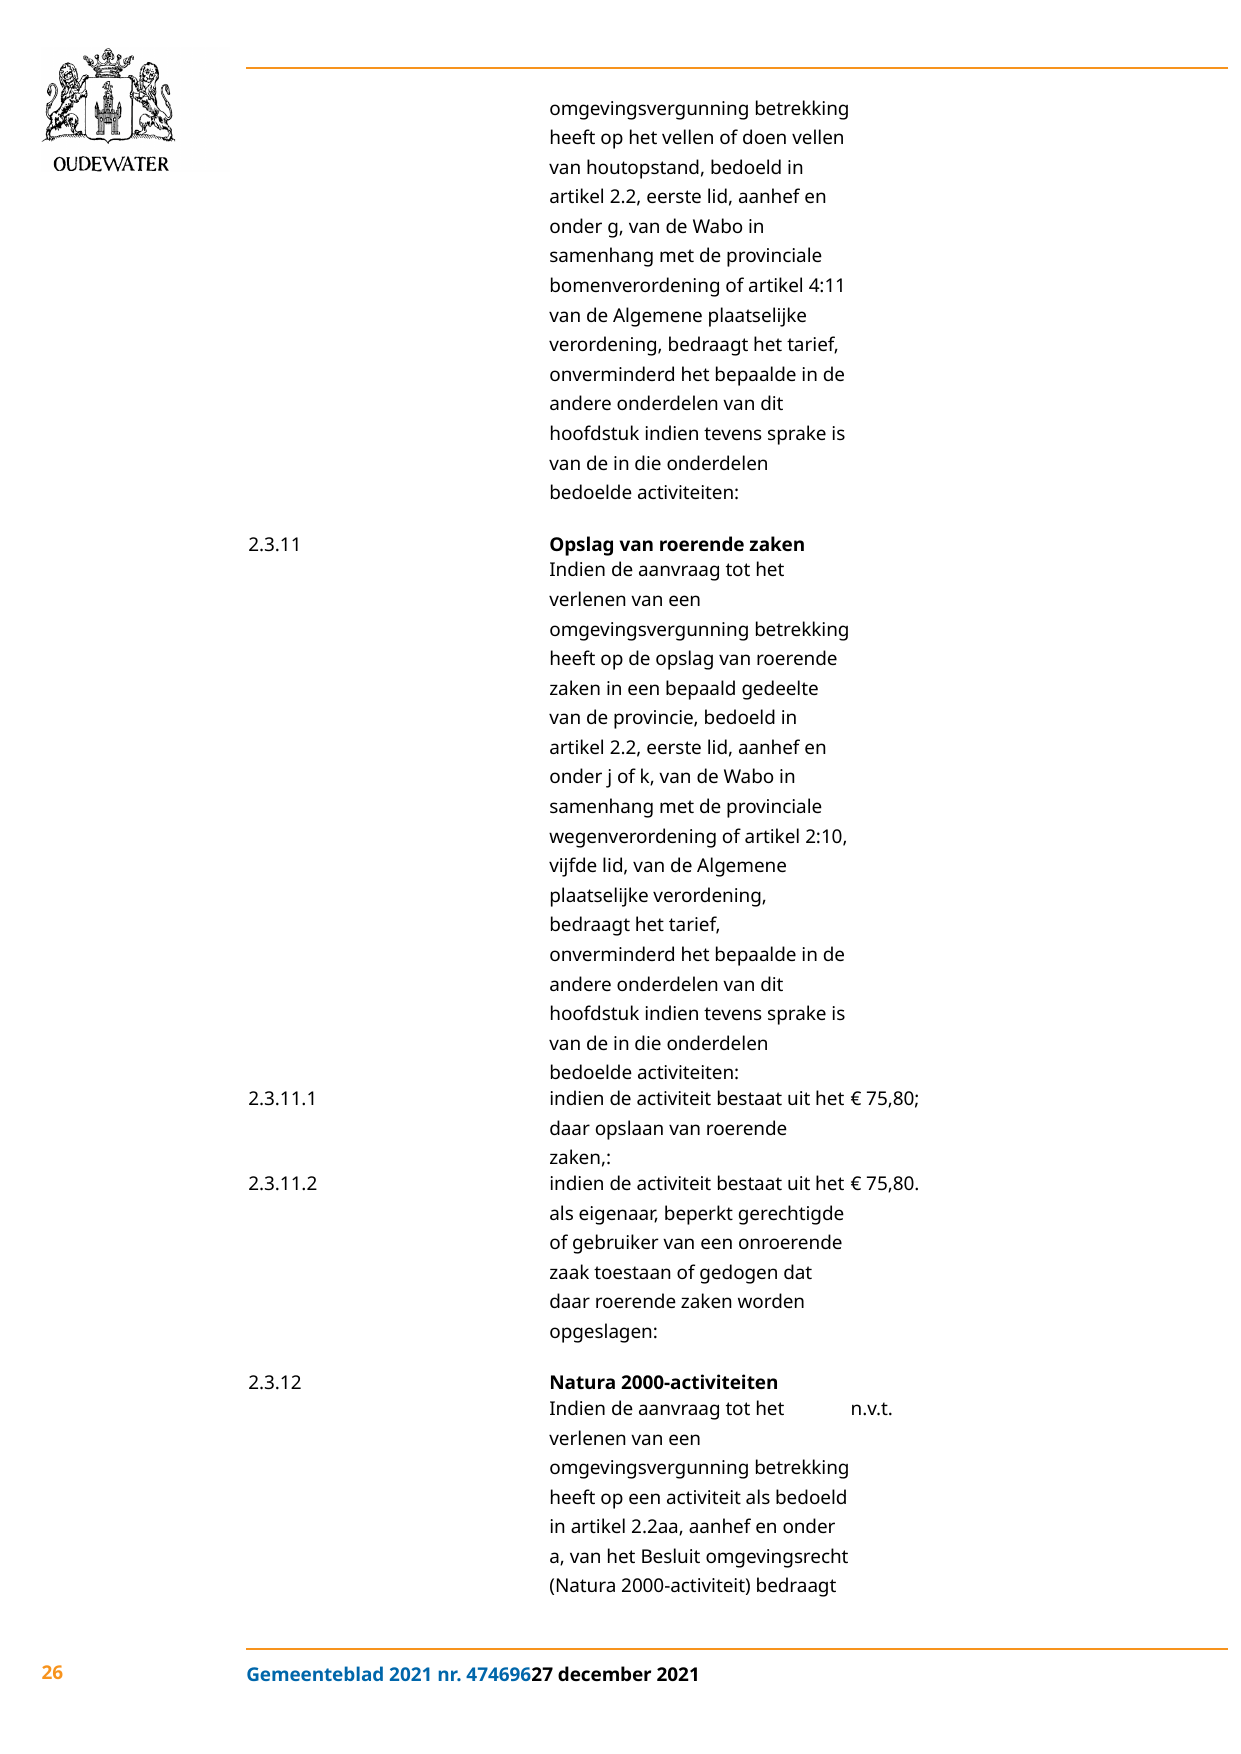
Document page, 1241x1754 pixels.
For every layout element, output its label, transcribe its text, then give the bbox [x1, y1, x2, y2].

table_cell Opslag van roerende zaken [549, 531, 850, 557]
table_cell [248, 505, 549, 531]
table_cell [248, 95, 549, 505]
table_cell indien de activiteit bestaat uit het als eigenaar, beperkt gerechtigde of gebruiker van een onroerende zaak toestaan of gedogen dat daar roerende zaken worden opgeslagen: [549, 1170, 850, 1344]
table_cell € 75,80. [850, 1170, 1152, 1344]
table_cell indien de activiteit bestaat uit het daar opslaan van roerende zaken,: [549, 1085, 850, 1170]
table_cell [549, 1344, 850, 1369]
table_cell Indien de aanvraag tot het verlenen van een omgevingsvergunning betrekking heeft op de opslag van roerende zaken in een bepaald gedeelte van de provincie, bedoeld in artikel 2.2, eerste lid, aanhef en onder j of k, van de Wabo in samenhang met de provinciale wegenverordening of artikel 2:10, vijfde lid, van de Algemene plaatselijke verordening, bedraagt het tarief, onverminderd het bepaalde in de andere onderdelen van dit hoofdstuk indien tevens sprake is van de in die onderdelen bedoelde activiteiten: [549, 557, 850, 1085]
table_cell [850, 557, 1152, 1085]
table_cell € 75,80; [850, 1085, 1152, 1170]
table_cell Natura 2000-activiteiten [549, 1370, 850, 1395]
table_cell [850, 95, 1152, 505]
picture [41, 47, 231, 172]
table_cell Indien de aanvraag tot het verlenen van een omgevingsvergunning betrekking heeft op een activiteit als bedoeld in artikel 2.2aa, aanhef en onder a, van het Besluit omgevingsrecht (Natura 2000-activiteit) bedraagt [549, 1395, 850, 1598]
table_cell [850, 505, 1152, 531]
table_cell 2.3.11.1 [248, 1085, 549, 1170]
table_cell [248, 1395, 549, 1598]
table_cell [248, 557, 549, 1085]
table_cell 2.3.12 [248, 1370, 549, 1395]
table_cell 2.3.11.2 [248, 1170, 549, 1344]
table_cell n.v.t. [850, 1395, 1152, 1598]
table_cell 2.3.11 [248, 531, 549, 557]
table_cell [549, 505, 850, 531]
table_cell [850, 531, 1152, 557]
table_cell [850, 1370, 1152, 1395]
table_cell [248, 1344, 549, 1369]
table_cell omgevingsvergunning betrekking heeft op het vellen of doen vellen van houtopstand, bedoeld in artikel 2.2, eerste lid, aanhef en onder g, van de Wabo in samenhang met de provinciale bomenverordening of artikel 4:11 van de Algemene plaatselijke verordening, bedraagt het tarief, onverminderd het bepaalde in de andere onderdelen van dit hoofdstuk indien tevens sprake is van de in die onderdelen bedoelde activiteiten: [549, 95, 850, 505]
table_cell [850, 1344, 1152, 1369]
